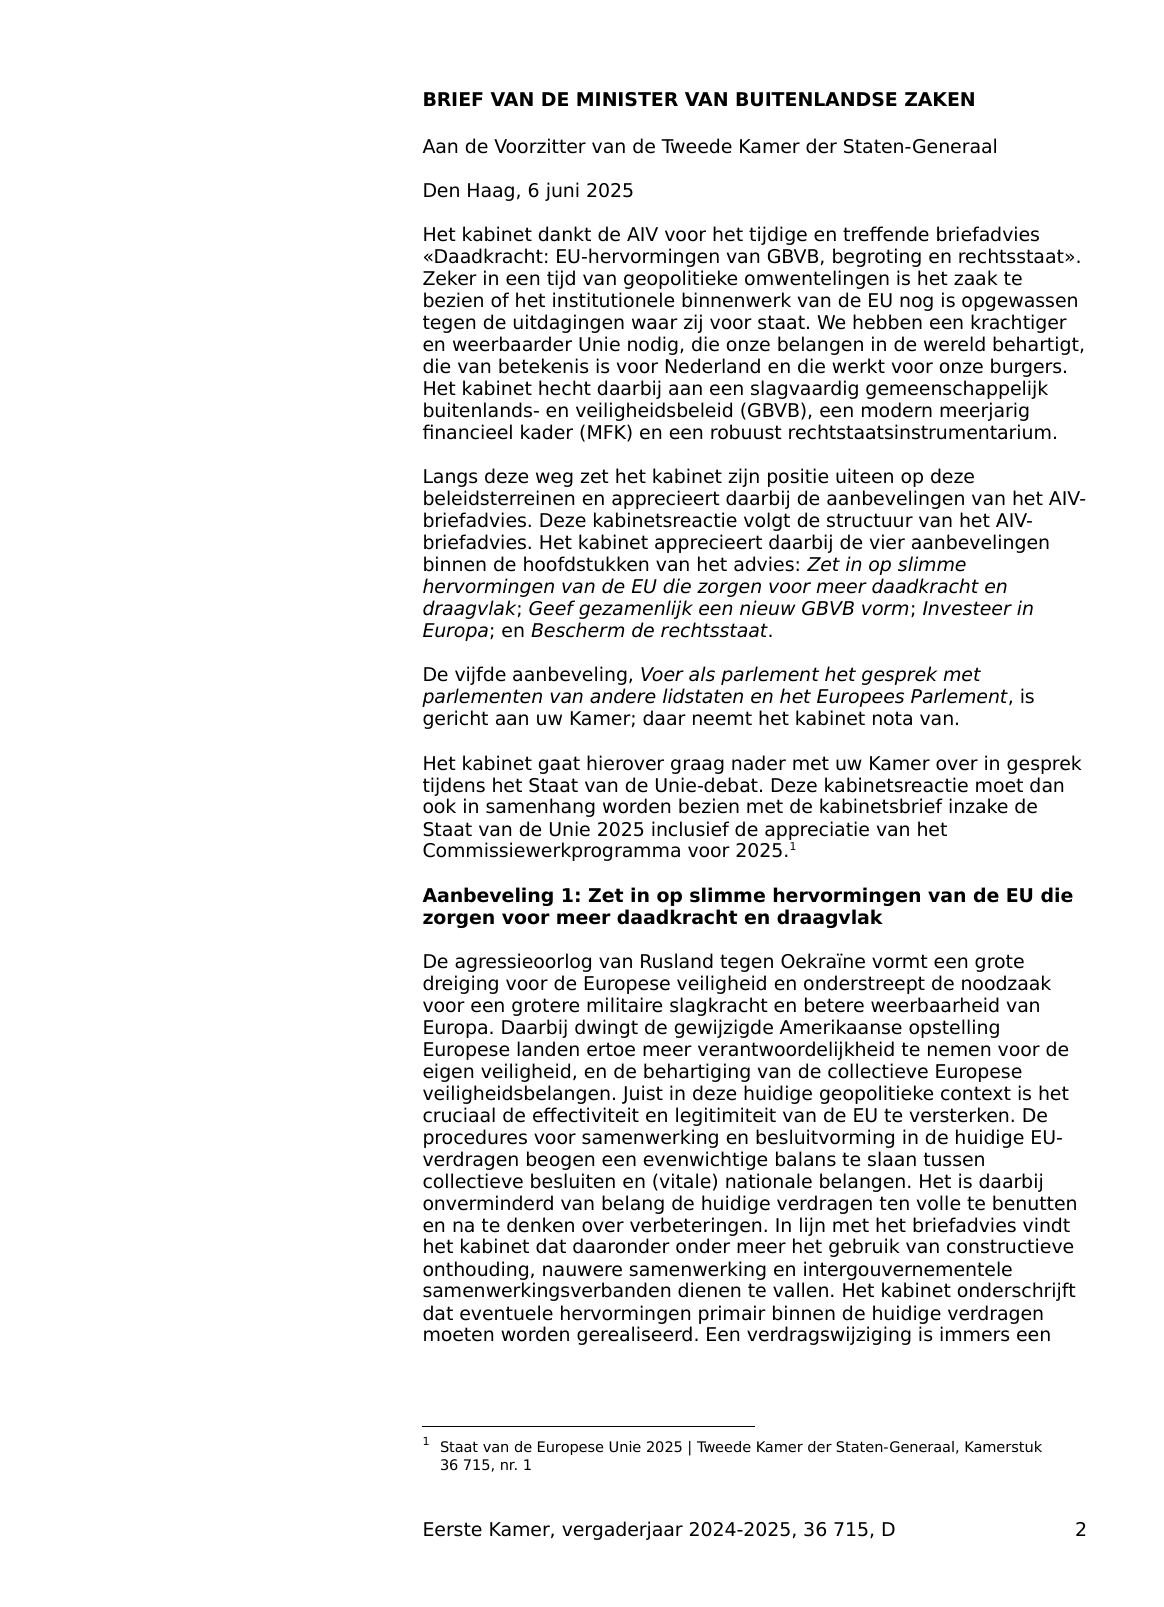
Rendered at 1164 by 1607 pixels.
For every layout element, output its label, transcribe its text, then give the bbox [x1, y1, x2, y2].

text De vijfde aanbeveling, Voer als parlement het gesprek met parlementen van andere lidstaten en het Europees Parlement, is gericht aan uw Kamer; daar neemt het kabinet nota van. [422, 664, 1087, 730]
text Den Haag, 6 juni 2025 [422, 180, 1087, 202]
text De agressieoorlog van Rusland tegen Oekraïne vormt een grote dreiging voor de Europese veiligheid en onderstreept de noodzaak voor een grotere militaire slagkracht en betere weerbaarheid van Europa. Daarbij dwingt de gewijzigde Amerikaanse opstelling Europese landen ertoe meer verantwoordelijkheid te nemen voor de eigen veiligheid, en de behartiging van de collectieve Europese veiligheidsbelangen. Juist in deze huidige geopolitieke context is het cruciaal de effectiviteit en legitimiteit van de EU te versterken. De procedures voor samenwerking en besluitvorming in de huidige EU-verdragen beogen een evenwichtige balans te slaan tussen collectieve besluiten en (vitale) nationale belangen. Het is daarbij onverminderd van belang de huidige verdragen ten volle te benutten en na te denken over verbeteringen. In lijn met het briefadvies vindt het kabinet dat daaronder onder meer het gebruik van constructieve onthouding, nauwere samenwerking en intergouvernementele samenwerkingsverbanden dienen te vallen. Het kabinet onderschrijft dat eventuele hervormingen primair binnen de huidige verdragen moeten worden gerealiseerd. Een verdragswijziging is immers een [422, 951, 1087, 1346]
text Langs deze weg zet het kabinet zijn positie uiteen op deze beleidsterreinen en apprecieert daarbij de aanbevelingen van het AIV-briefadvies. Deze kabinetsreactie volgt de structuur van het AIV-briefadvies. Het kabinet apprecieert daarbij de vier aanbevelingen binnen de hoofdstukken van het advies: Zet in op slimme hervormingen van de EU die zorgen voor meer daadkracht en draagvlak; Geef gezamenlijk een nieuw GBVB vorm; Investeer in Europa; en Bescherm de rechtsstaat. [422, 466, 1087, 642]
text Het kabinet dankt de AIV voor het tijdige en treffende briefadvies «Daadkracht: EU-hervormingen van GBVB, begroting en rechtsstaat». Zeker in een tijd van geopolitieke omwentelingen is het zaak te bezien of het institutionele binnenwerk van de EU nog is opgewassen tegen de uitdagingen waar zij voor staat. We hebben een krachtiger en weerbaarder Unie nodig, die onze belangen in de wereld behartigt, die van betekenis is voor Nederland en die werkt voor onze burgers. [422, 224, 1087, 378]
text Staat van de Europese Unie 2025 | Tweede Kamer der Staten-Generaal, Kamerstuk 36 715, nr. 1 [422, 1435, 1087, 1474]
subtitle BRIEF VAN DE MINISTER VAN BUITENLANDSE ZAKEN [422, 89, 1087, 111]
subtitle Aanbeveling 1: Zet in op slimme hervormingen van de EU die zorgen voor meer daadkracht en draagvlak [422, 884, 1087, 928]
text Het kabinet hecht daarbij aan een slagvaardig gemeenschappelijk buitenlands- en veiligheidsbeleid (GBVB), een modern meerjarig financieel kader (MFK) en een robuust rechtstaatsinstrumentarium. [422, 378, 1087, 444]
text Aan de Voorzitter van de Tweede Kamer der Staten-Generaal [422, 136, 1087, 158]
text Het kabinet gaat hierover graag nader met uw Kamer over in gesprek tijdens het Staat van de Unie-debat. Deze kabinetsreactie moet dan ook in samenhang worden bezien met de kabinetsbrief inzake de Staat van de Unie 2025 inclusief de appreciatie van het Commissiewerkprogramma voor 2025. [422, 752, 1087, 862]
